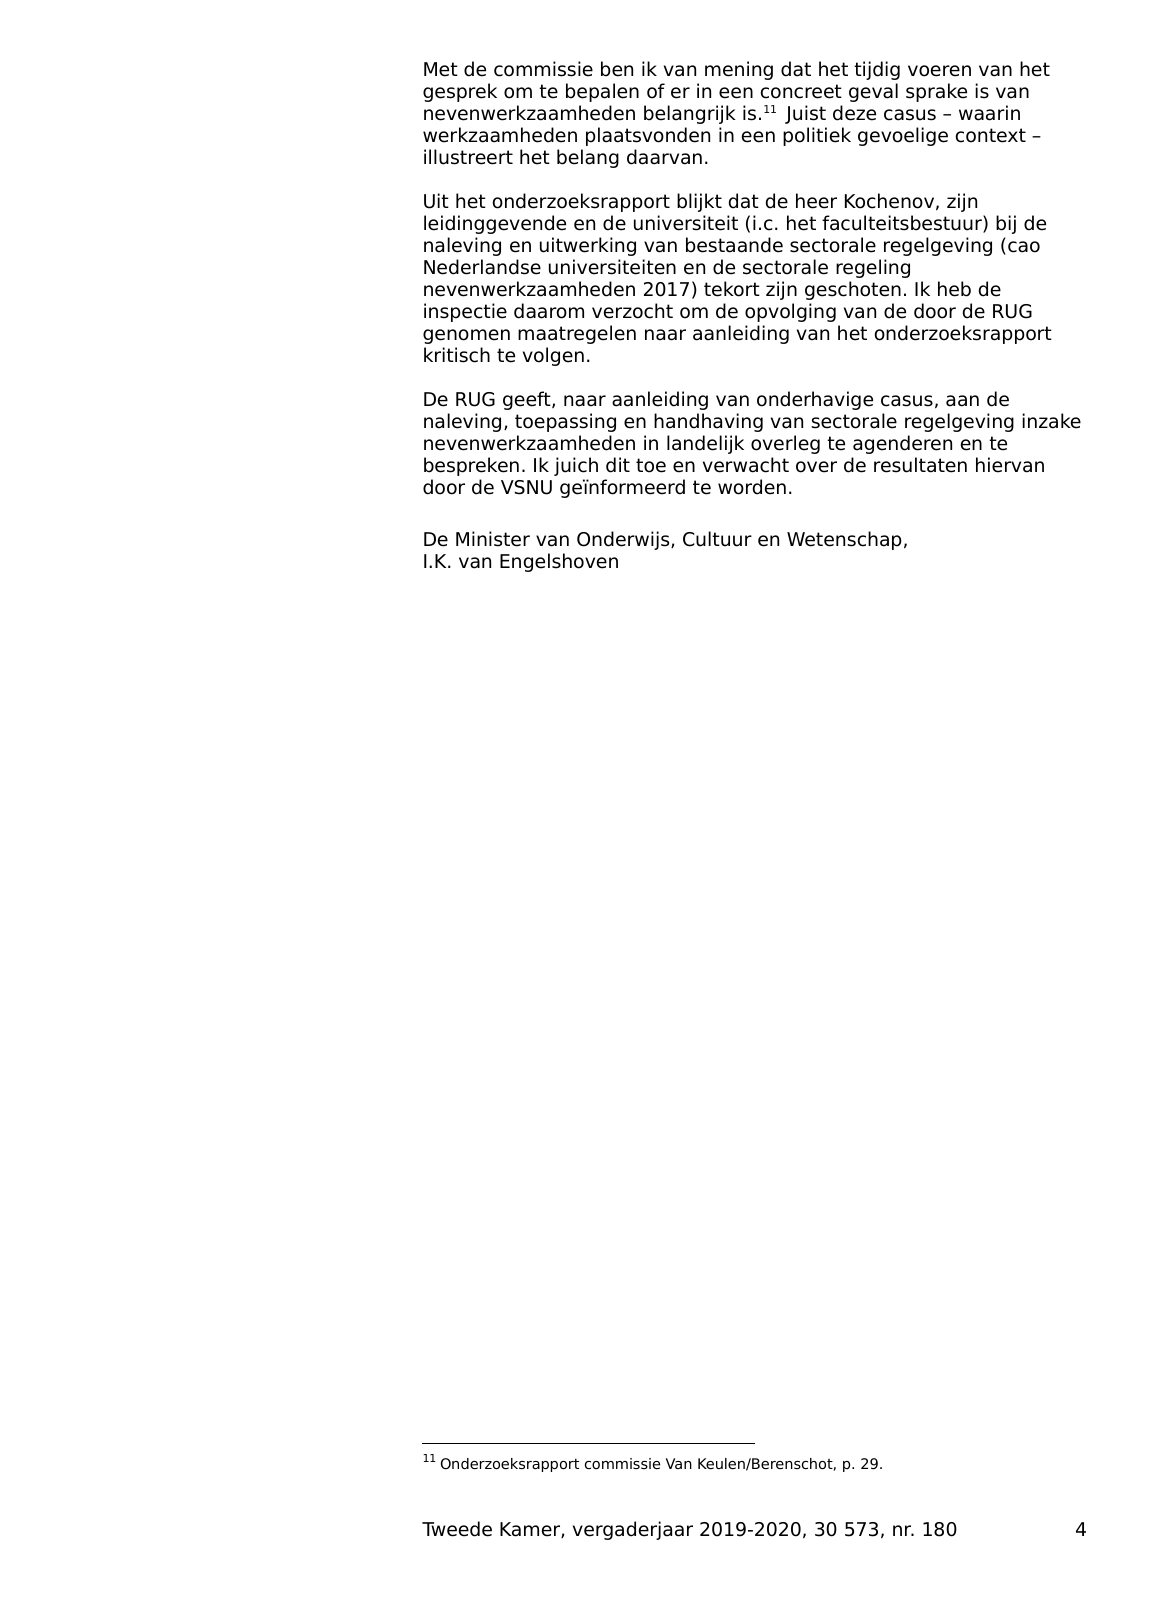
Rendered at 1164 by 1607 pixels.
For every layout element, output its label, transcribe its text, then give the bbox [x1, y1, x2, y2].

text Met de commissie ben ik van mening dat het tijdig voeren van het gesprek om te bepalen of er in een concreet geval sprake is van nevenwerkzaamheden belangrijk is. Juist deze casus – waarin werkzaamheden plaatsvonden in een politiek gevoelige context – illustreert het belang daarvan. [422, 59, 1087, 169]
text De RUG geeft, naar aanleiding van onderhavige casus, aan de naleving, toepassing en handhaving van sectorale regelgeving inzake nevenwerkzaamheden in landelijk overleg te agenderen en te bespreken. Ik juich dit toe en verwacht over de resultaten hiervan door de VSNU geïnformeerd te worden. [422, 389, 1087, 499]
text Uit het onderzoeksrapport blijkt dat de heer Kochenov, zijn leidinggevende en de universiteit (i.c. het faculteitsbestuur) bij de naleving en uitwerking van bestaande sectorale regelgeving (cao Nederlandse universiteiten en de sectorale regeling nevenwerkzaamheden 2017) tekort zijn geschoten. Ik heb de inspectie daarom verzocht om de opvolging van de door de RUG genomen maatregelen naar aanleiding van het onderzoeksrapport kritisch te volgen. [422, 191, 1087, 367]
text Onderzoeksrapport commissie Van Keulen/Berenschot, p. 29. [422, 1452, 1087, 1474]
text De Minister van Onderwijs, Cultuur en Wetenschap, I.K. van Engelshoven [422, 529, 1087, 573]
